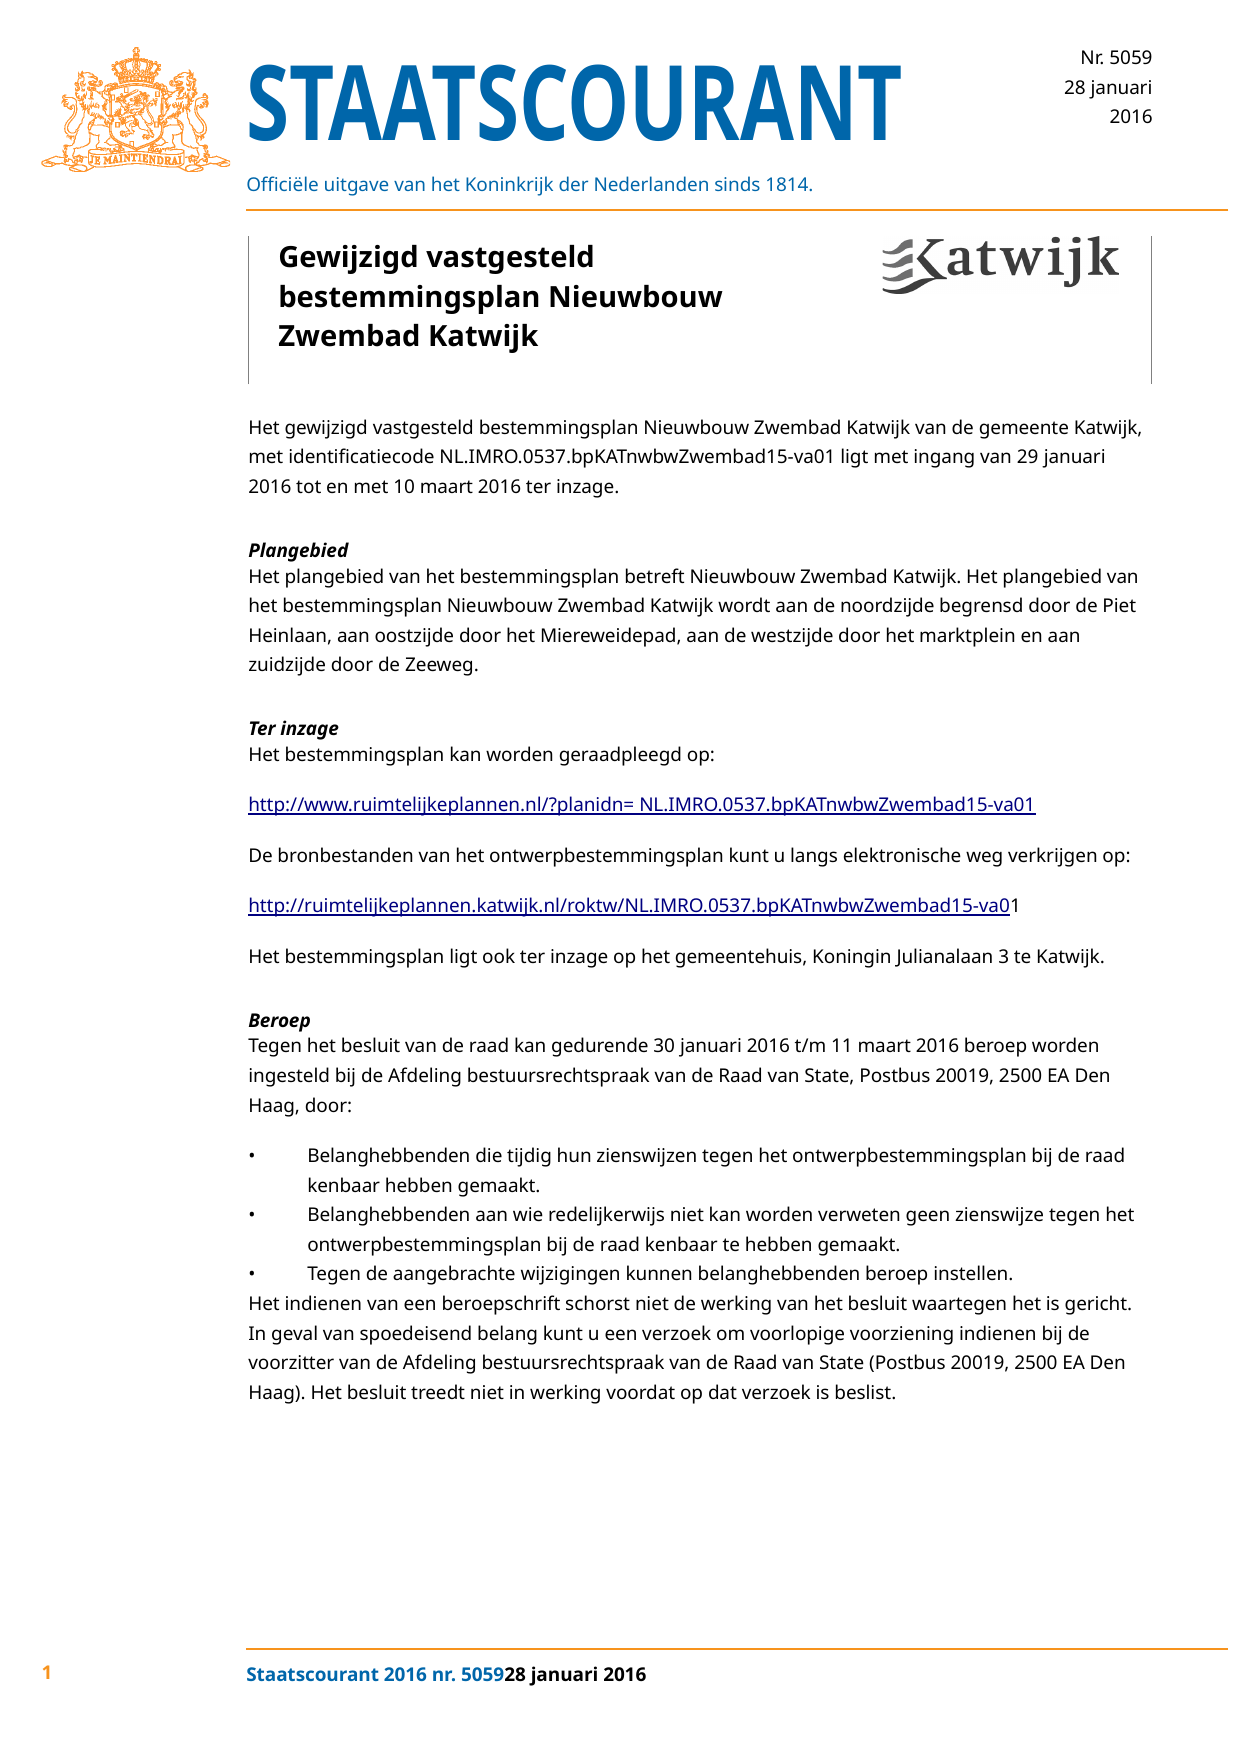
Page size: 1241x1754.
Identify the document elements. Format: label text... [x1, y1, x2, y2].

text http://ruimtelijkeplannen.katwijk.nl/roktw/NL.IMRO.0537.bpKATnwbwZwembad15-va01 [248, 892, 1152, 918]
list Belanghebbenden die tijdig hun zienswijzen tegen het ontwerpbestemmingsplan bij de raad kenbaar hebben gemaakt. [248, 1142, 1152, 1197]
picture [882, 236, 1119, 294]
picture [41, 47, 231, 172]
table_header [850, 236, 882, 293]
list Belanghebbenden aan wie redelijkerwijs niet kan worden verweten geen zienswijze tegen het ontwerpbestemmingsplan bij de raad kenbaar te hebben gemaakt. [248, 1201, 1152, 1257]
text Ter inzage [248, 716, 1152, 741]
text Het gewijzigd vastgesteld bestemmingsplan Nieuwbouw Zwembad Katwijk van de gemeente Katwijk, met identificatiecode NL.IMRO.0537.bpKATnwbwZwembad15-va01 ligt met ingang van 29 januari 2016 tot en met 10 maart 2016 ter inzage. [248, 414, 1152, 499]
text Het bestemmingsplan kan worden geraadpleegd op: [248, 741, 1152, 767]
list Tegen de aangebrachte wijzigingen kunnen belanghebbenden beroep instellen. [248, 1261, 1152, 1286]
text Het bestemmingsplan ligt ook ter inzage op het gemeentehuis, Koningin Julianalaan 3 te Katwijk. [248, 943, 1152, 969]
table_header [850, 294, 1151, 384]
text Het plangebied van het bestemmingsplan betreft Nieuwbouw Zwembad Katwijk. Het plangebied van het bestemmingsplan Nieuwbouw Zwembad Katwijk wordt aan de noordzijde begrensd door de Piet Heinlaan, aan oostzijde door het Miereweidepad, aan de westzijde door het marktplein en aan zuidzijde door de Zeeweg. [248, 563, 1152, 677]
text http://www.ruimtelijkeplannen.nl/?planidn= NL.IMRO.0537.bpKATnwbwZwembad15-va01 [248, 792, 1152, 817]
text Beroep [248, 1007, 1152, 1033]
table_header [1119, 236, 1151, 293]
text Tegen het besluit van de raad kan gedurende 30 januari 2016 t/m 11 maart 2016 beroep worden ingesteld bij de Afdeling bestuursrechtspraak van de Raad van State, Postbus 20019, 2500 EA Den Haag, door: [248, 1033, 1152, 1117]
text De bronbestanden van het ontwerpbestemmingsplan kunt u langs elektronische weg verkrijgen op: [248, 842, 1152, 868]
table_header Gewijzigd vastgesteld bestemmingsplan Nieuwbouw Zwembad Katwijk [249, 236, 850, 384]
text Plangebied [248, 537, 1152, 563]
text Het indienen van een beroepschrift schorst niet de werking van het besluit waartegen het is gericht. In geval van spoedeisend belang kunt u een verzoek om voorlopige voorziening indienen bij de voorzitter van de Afdeling bestuursrechtspraak van de Raad van State (Postbus 20019, 2500 EA Den Haag). Het besluit treedt niet in werking voordat op dat verzoek is beslist. [248, 1290, 1152, 1404]
